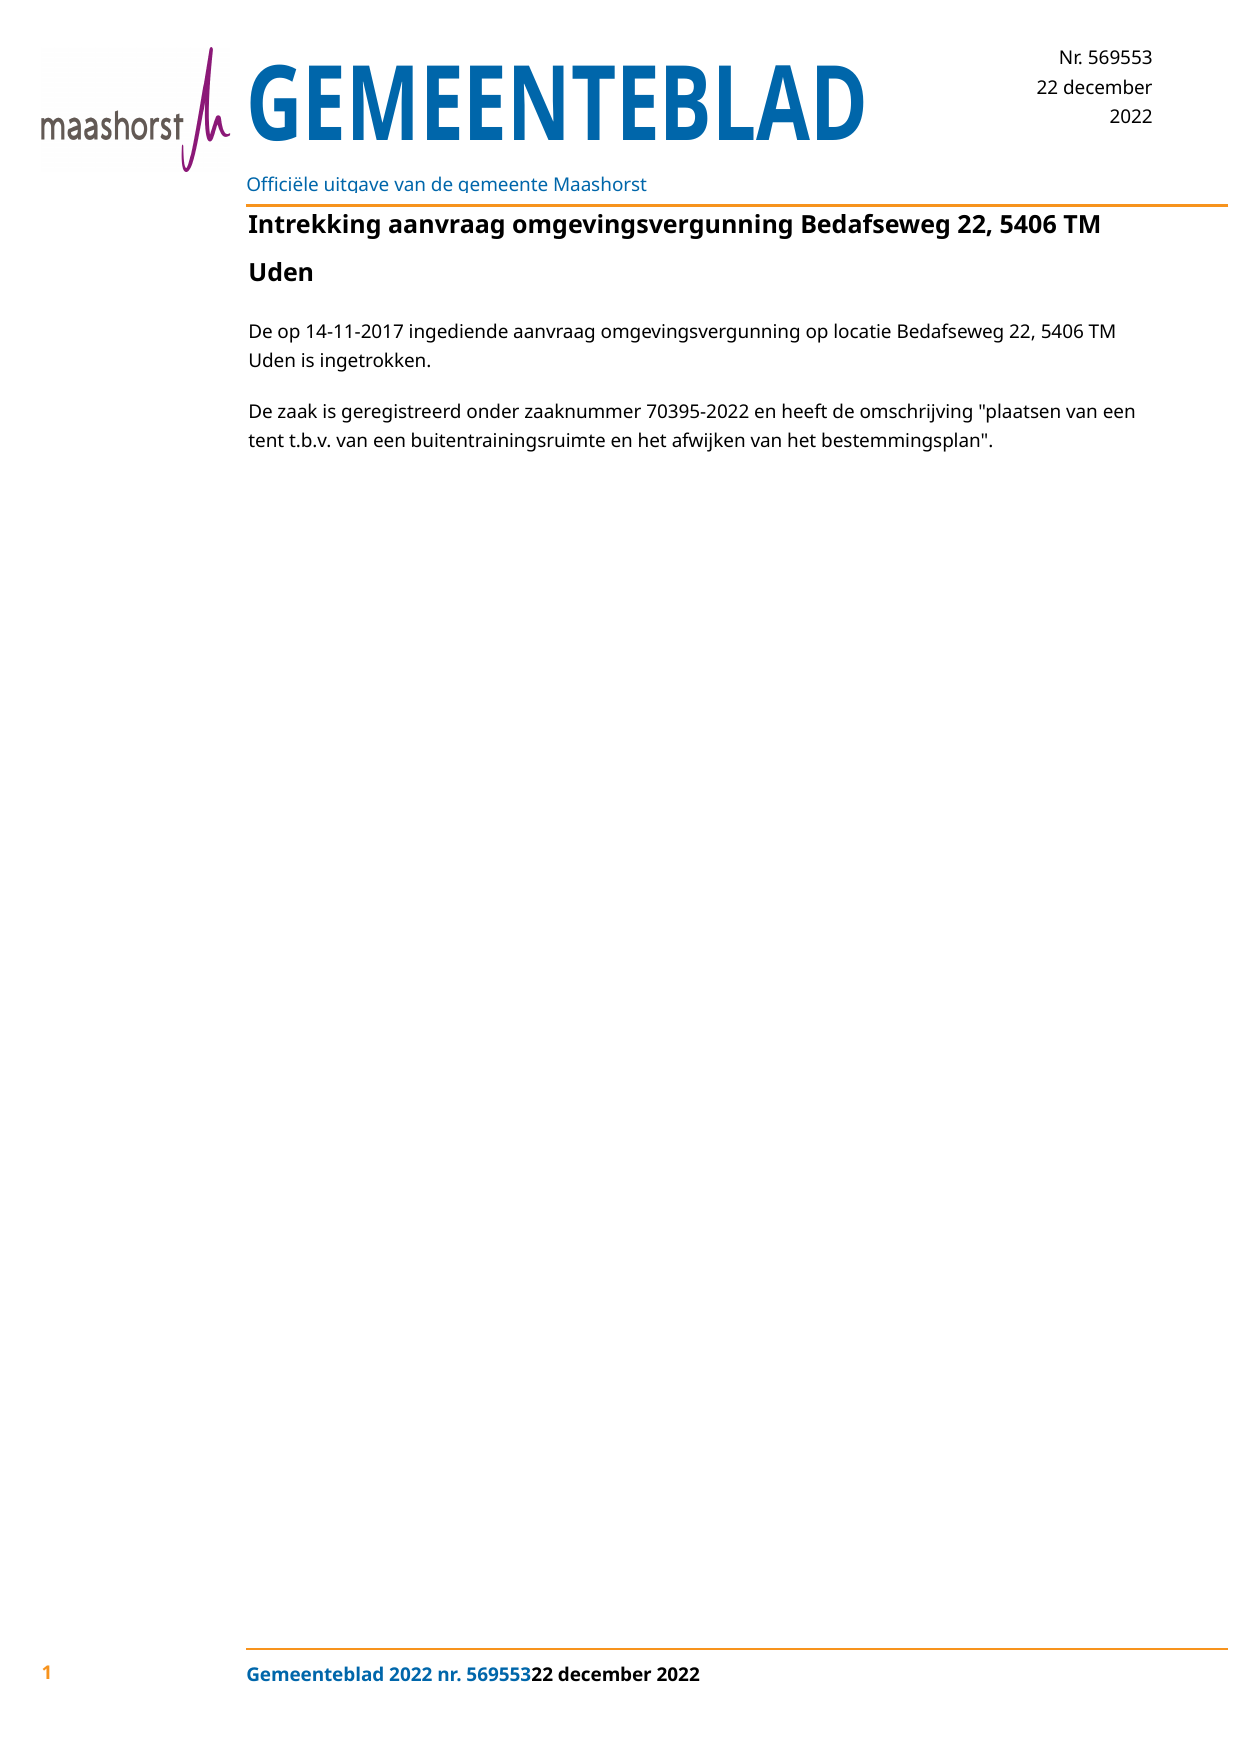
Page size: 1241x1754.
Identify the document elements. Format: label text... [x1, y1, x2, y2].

text De zaak is geregistreerd onder zaaknummer 70395-2022 en heeft de omschrijving "plaatsen van een tent t.b.v. van een buitentrainingsruimte en het afwijken van het bestemmingsplan". [248, 398, 1152, 453]
text Intrekking aanvraag omgevingsvergunning Bedafseweg 22, 5406 TM Uden [248, 207, 1152, 288]
text De op 14-11-2017 ingediende aanvraag omgevingsvergunning op locatie Bedafseweg 22, 5406 TM Uden is ingetrokken. [248, 318, 1152, 373]
picture [41, 47, 231, 172]
